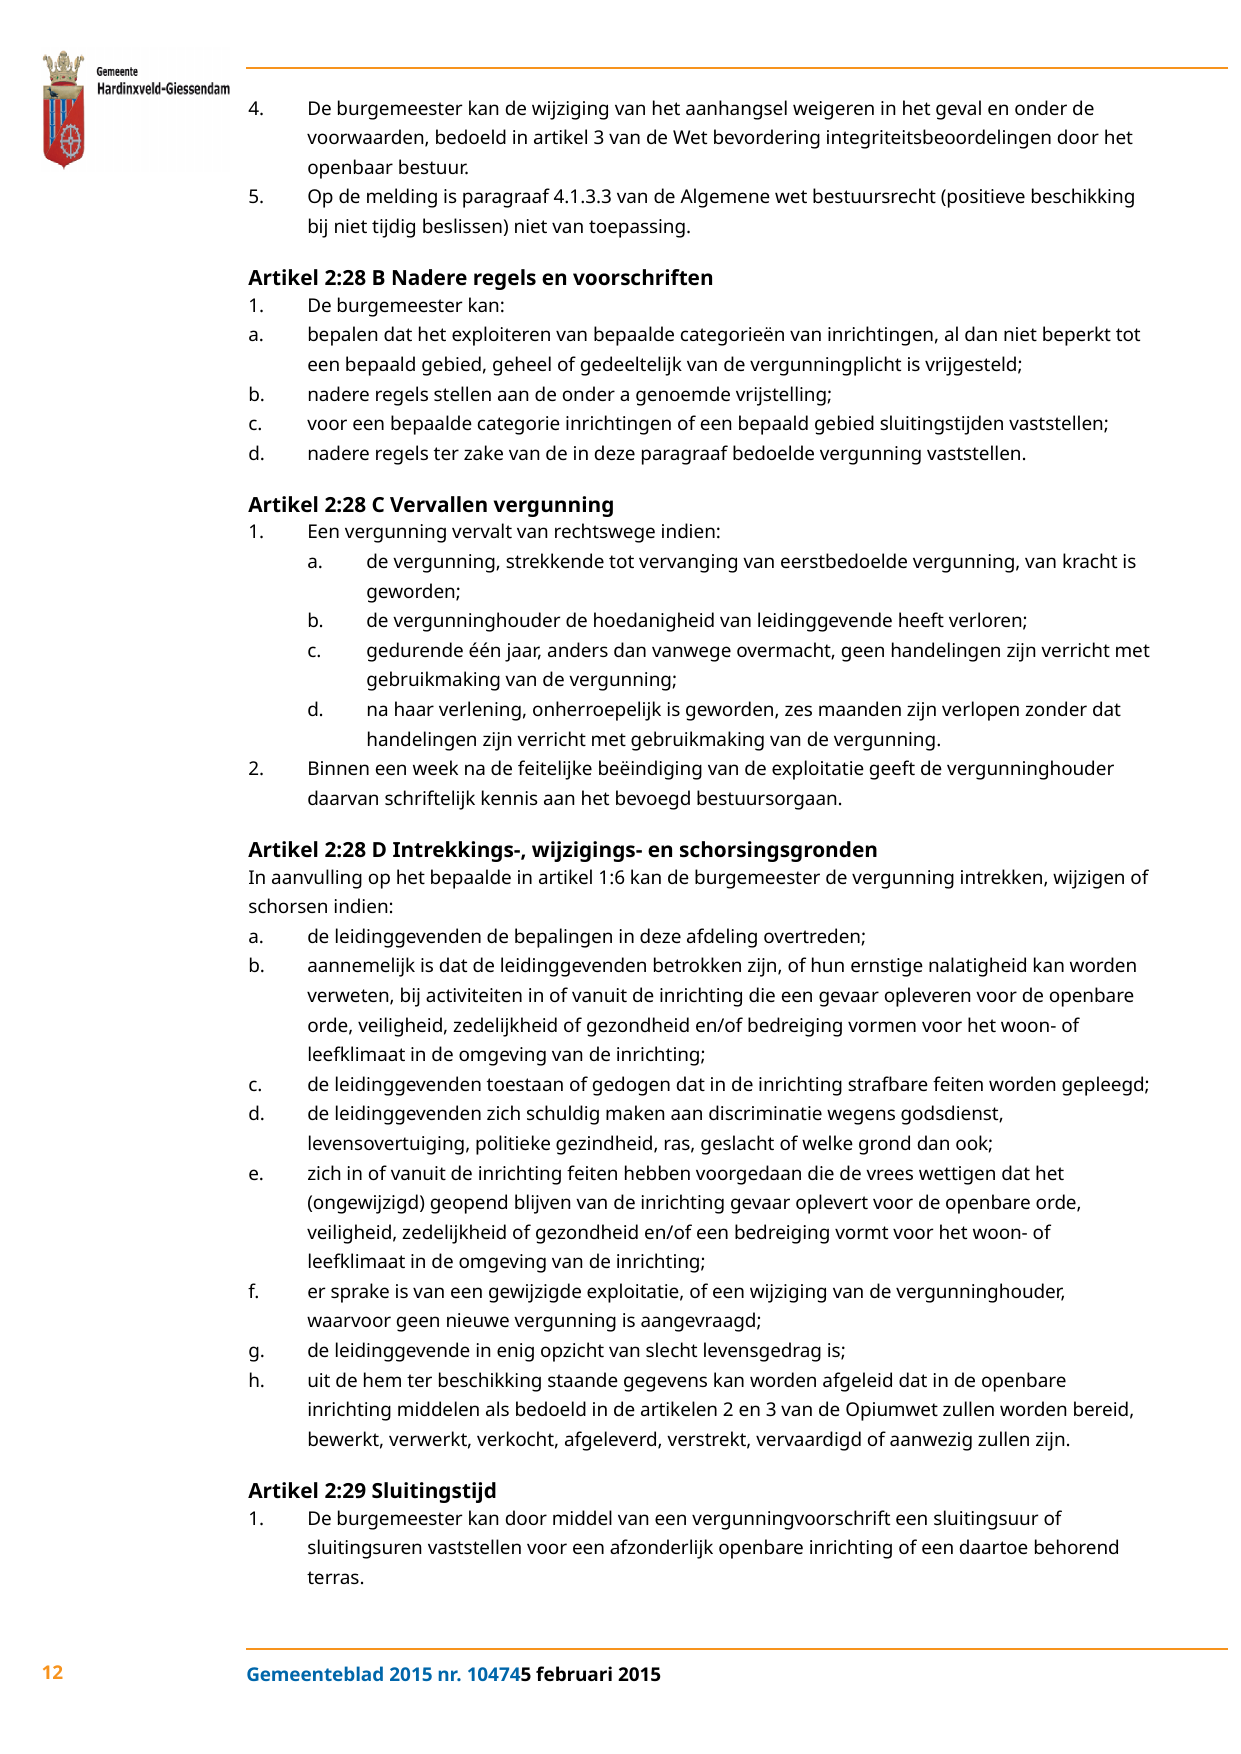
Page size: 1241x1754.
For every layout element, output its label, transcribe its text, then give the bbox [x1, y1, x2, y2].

list nadere regels ter zake van de in deze paragraaf bedoelde vergunning vaststellen. [248, 440, 1152, 466]
list gedurende één jaar, anders dan vanwege overmacht, geen handelingen zijn verricht met gebruikmaking van de vergunning; [307, 637, 1152, 692]
picture [41, 47, 231, 172]
list Een vergunning vervalt van rechtswege indien: [248, 519, 1152, 544]
list de vergunninghouder de hoedanigheid van leidinggevende heeft verloren; [307, 607, 1152, 633]
list De burgemeester kan: [248, 292, 1152, 318]
list na haar verlening, onherroepelijk is geworden, zes maanden zijn verlopen zonder dat handelingen zijn verricht met gebruikmaking van de vergunning. [307, 696, 1152, 752]
list de leidinggevenden zich schuldig maken aan discriminatie wegens godsdienst, levensovertuiging, politieke gezindheid, ras, geslacht of welke grond dan ook; [248, 1101, 1152, 1156]
list Binnen een week na de feitelijke beëindiging van de exploitatie geeft de vergunninghouder daarvan schriftelijk kennis aan het bevoegd bestuursorgaan. [248, 755, 1152, 811]
list de leidinggevenden de bepalingen in deze afdeling overtreden; [248, 923, 1152, 949]
list aannemelijk is dat de leidinggevenden betrokken zijn, of hun ernstige nalatigheid kan worden verweten, bij activiteiten in of vanuit de inrichting die een gevaar opleveren voor de openbare orde, veiligheid, zedelijkheid of gezondheid en/of bedreiging vormen voor het woon- of leefklimaat in de omgeving van de inrichting; [248, 953, 1152, 1067]
list nadere regels stellen aan de onder a genoemde vrijstelling; [248, 381, 1152, 406]
text Artikel 2:28 B Nadere regels en voorschriften [248, 263, 1152, 292]
list De burgemeester kan de wijziging van het aanhangsel weigeren in het geval en onder de voorwaarden, bedoeld in artikel 3 van de Wet bevordering integriteitsbeoordelingen door het openbaar bestuur. [248, 95, 1152, 180]
list er sprake is van een gewijzigde exploitatie, of een wijziging van de vergunninghouder, waarvoor geen nieuwe vergunning is aangevraagd; [248, 1278, 1152, 1333]
list bepalen dat het exploiteren van bepaalde categorieën van inrichtingen, al dan niet beperkt tot een bepaald gebied, geheel of gedeeltelijk van de vergunningplicht is vrijgesteld; [248, 322, 1152, 377]
list de vergunning, strekkende tot vervanging van eerstbedoelde vergunning, van kracht is geworden; [307, 548, 1152, 604]
list uit de hem ter beschikking staande gegevens kan worden afgeleid dat in de openbare inrichting middelen als bedoeld in de artikelen 2 en 3 van de Opiumwet zullen worden bereid, bewerkt, verwerkt, verkocht, afgeleverd, verstrekt, vervaardigd of aanwezig zullen zijn. [248, 1367, 1152, 1452]
text Artikel 2:29 Sluitingstijd [248, 1476, 1152, 1505]
list Op de melding is paragraaf 4.1.3.3 van de Algemene wet bestuursrecht (positieve beschikking bij niet tijdig beslissen) niet van toepassing. [248, 183, 1152, 239]
list de leidinggevenden toestaan of gedogen dat in de inrichting strafbare feiten worden gepleegd; [248, 1071, 1152, 1097]
list zich in of vanuit de inrichting feiten hebben voorgedaan die de vrees wettigen dat het (ongewijzigd) geopend blijven van de inrichting gevaar oplevert voor de openbare orde, veiligheid, zedelijkheid of gezondheid en/of een bedreiging vormt voor het woon- of leefklimaat in de omgeving van de inrichting; [248, 1160, 1152, 1274]
list De burgemeester kan door middel van een vergunningvoorschrift een sluitingsuur of sluitingsuren vaststellen voor een afzonderlijk openbare inrichting of een daartoe behorend terras. [248, 1505, 1152, 1590]
text In aanvulling op het bepaalde in artikel 1:6 kan de burgemeester de vergunning intrekken, wijzigen of schorsen indien: [248, 864, 1152, 919]
list voor een bepaalde categorie inrichtingen of een bepaald gebied sluitingstijden vaststellen; [248, 410, 1152, 436]
text Artikel 2:28 D Intrekkings-, wijzigings- en schorsingsgronden [248, 835, 1152, 864]
list de leidinggevende in enig opzicht van slecht levensgedrag is; [248, 1337, 1152, 1363]
text Artikel 2:28 C Vervallen vergunning [248, 490, 1152, 519]
